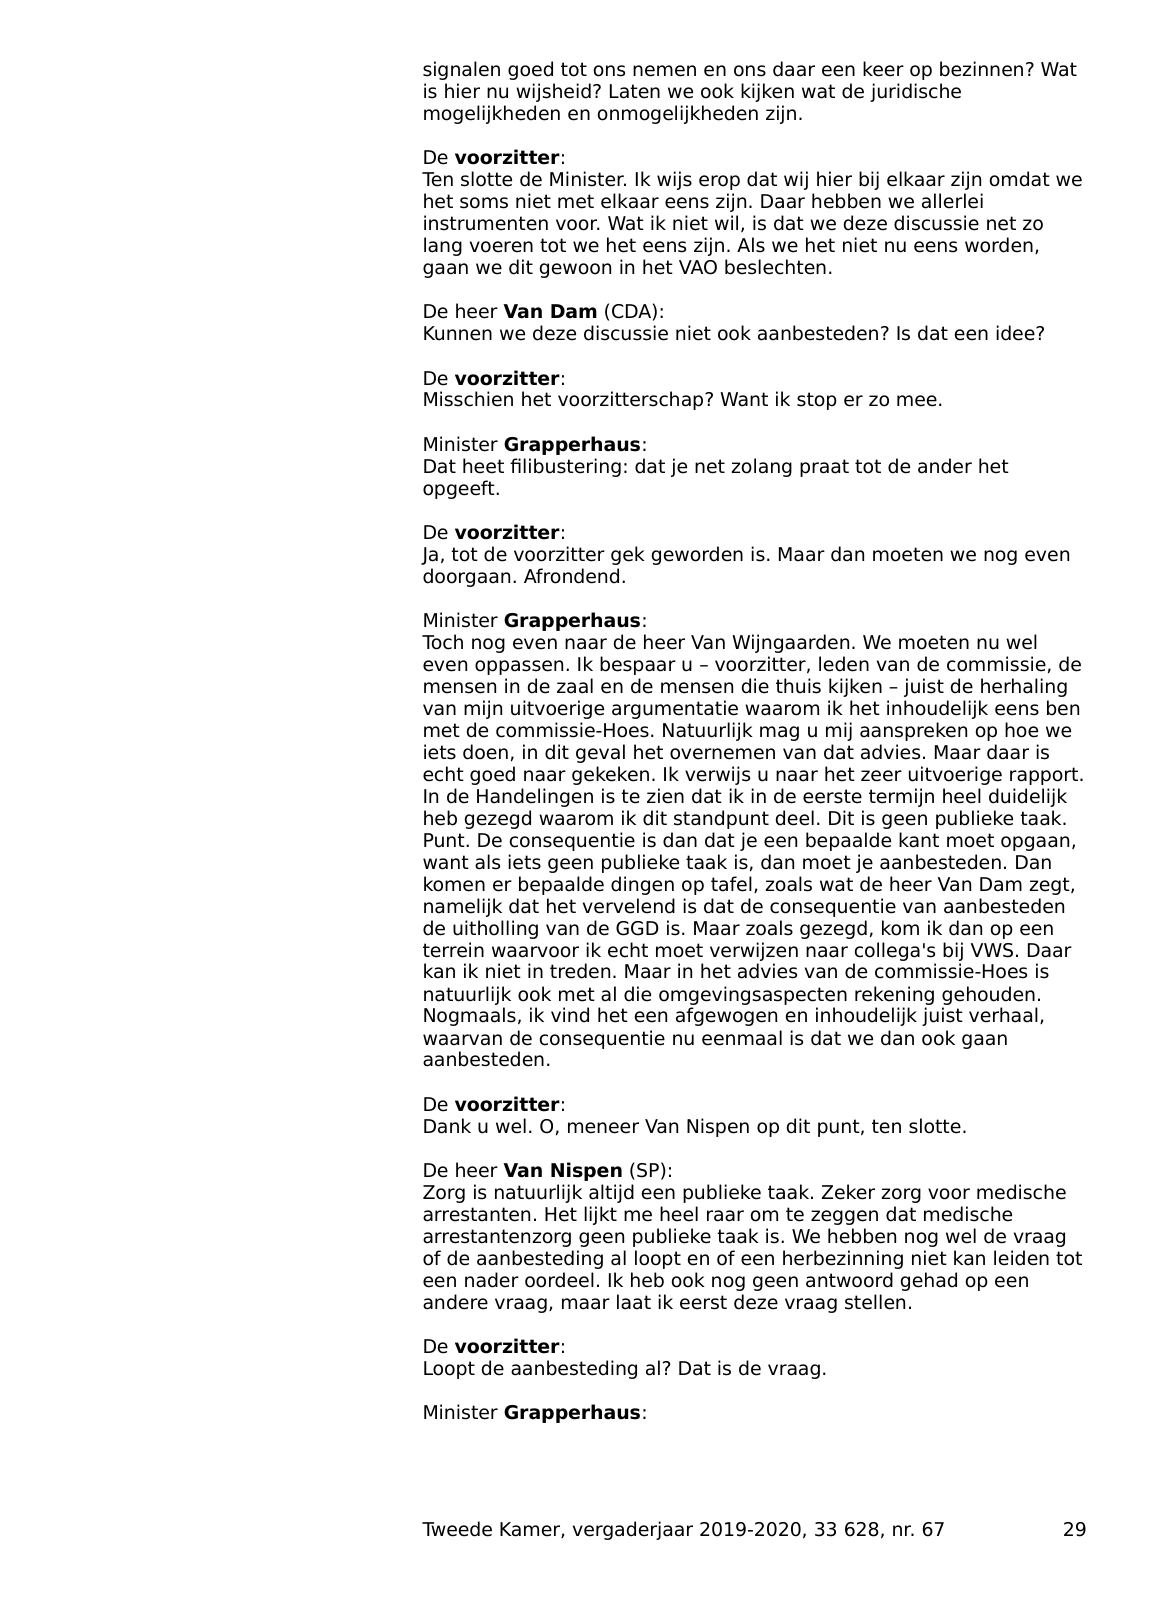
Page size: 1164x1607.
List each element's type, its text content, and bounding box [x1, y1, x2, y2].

text Minister Grapperhaus: [422, 1402, 1087, 1424]
text Minister Grapperhaus: [422, 610, 1087, 632]
text signalen goed tot ons nemen en ons daar een keer op bezinnen? Wat is hier nu wijsheid? Laten we ook kijken wat de juridische mogelijkheden en onmogelijkheden zijn. [422, 59, 1087, 125]
text Loopt de aanbesteding al? Dat is de vraag. [422, 1358, 1087, 1380]
text De voorzitter: [422, 147, 1087, 169]
text De voorzitter: [422, 1336, 1087, 1358]
text Zorg is natuurlijk altijd een publieke taak. Zeker zorg voor medische arrestanten. Het lijkt me heel raar om te zeggen dat medische arrestantenzorg geen publieke taak is. We hebben nog wel de vraag of de aanbesteding al loopt en of een herbezinning niet kan leiden tot een nader oordeel. Ik heb ook nog geen antwoord gehad op een andere vraag, maar laat ik eerst deze vraag stellen. [422, 1182, 1087, 1313]
text De heer Van Nispen (SP): [422, 1160, 1087, 1182]
text De voorzitter: [422, 522, 1087, 544]
text Ja, tot de voorzitter gek geworden is. Maar dan moeten we nog even doorgaan. Afrondend. [422, 544, 1087, 588]
text Dat heet filibustering: dat je net zolang praat tot de ander het opgeeft. [422, 456, 1087, 499]
text Minister Grapperhaus: [422, 433, 1087, 456]
text Dank u wel. O, meneer Van Nispen op dit punt, ten slotte. [422, 1116, 1087, 1137]
text De voorzitter: [422, 367, 1087, 389]
text Toch nog even naar de heer Van Wijngaarden. We moeten nu wel even oppassen. Ik bespaar u – voorzitter, leden van de commissie, de mensen in de zaal en de mensen die thuis kijken – juist de herhaling van mijn uitvoerige argumentatie waarom ik het inhoudelijk eens ben met de commissie-Hoes. Natuurlijk mag u mij aanspreken op hoe we iets doen, in dit geval het overnemen van dat advies. Maar daar is echt goed naar gekeken. Ik verwijs u naar het zeer uitvoerige rapport. In de Handelingen is te zien dat ik in de eerste termijn heel duidelijk heb gezegd waarom ik dit standpunt deel. Dit is geen publieke taak. Punt. De consequentie is dan dat je een bepaalde kant moet opgaan, want als iets geen publieke taak is, dan moet je aanbesteden. Dan komen er bepaalde dingen op tafel, zoals wat de heer Van Dam zegt, namelijk dat het vervelend is dat de consequentie van aanbesteden de uitholling van de GGD is. Maar zoals gezegd, kom ik dan op een terrein waarvoor ik echt moet verwijzen naar collega's bij VWS. Daar kan ik niet in treden. Maar in het advies van de commissie-Hoes is natuurlijk ook met al die omgevingsaspecten rekening gehouden. Nogmaals, ik vind het een afgewogen en inhoudelijk juist verhaal, waarvan de consequentie nu eenmaal is dat we dan ook gaan aanbesteden. [422, 632, 1087, 1071]
text De voorzitter: [422, 1093, 1087, 1116]
text Misschien het voorzitterschap? Want ik stop er zo mee. [422, 389, 1087, 411]
text Kunnen we deze discussie niet ook aanbesteden? Is dat een idee? [422, 323, 1087, 345]
text Ten slotte de Minister. Ik wijs erop dat wij hier bij elkaar zijn omdat we het soms niet met elkaar eens zijn. Daar hebben we allerlei instrumenten voor. Wat ik niet wil, is dat we deze discussie net zo lang voeren tot we het eens zijn. Als we het niet nu eens worden, gaan we dit gewoon in het VAO beslechten. [422, 169, 1087, 279]
text De heer Van Dam (CDA): [422, 301, 1087, 323]
